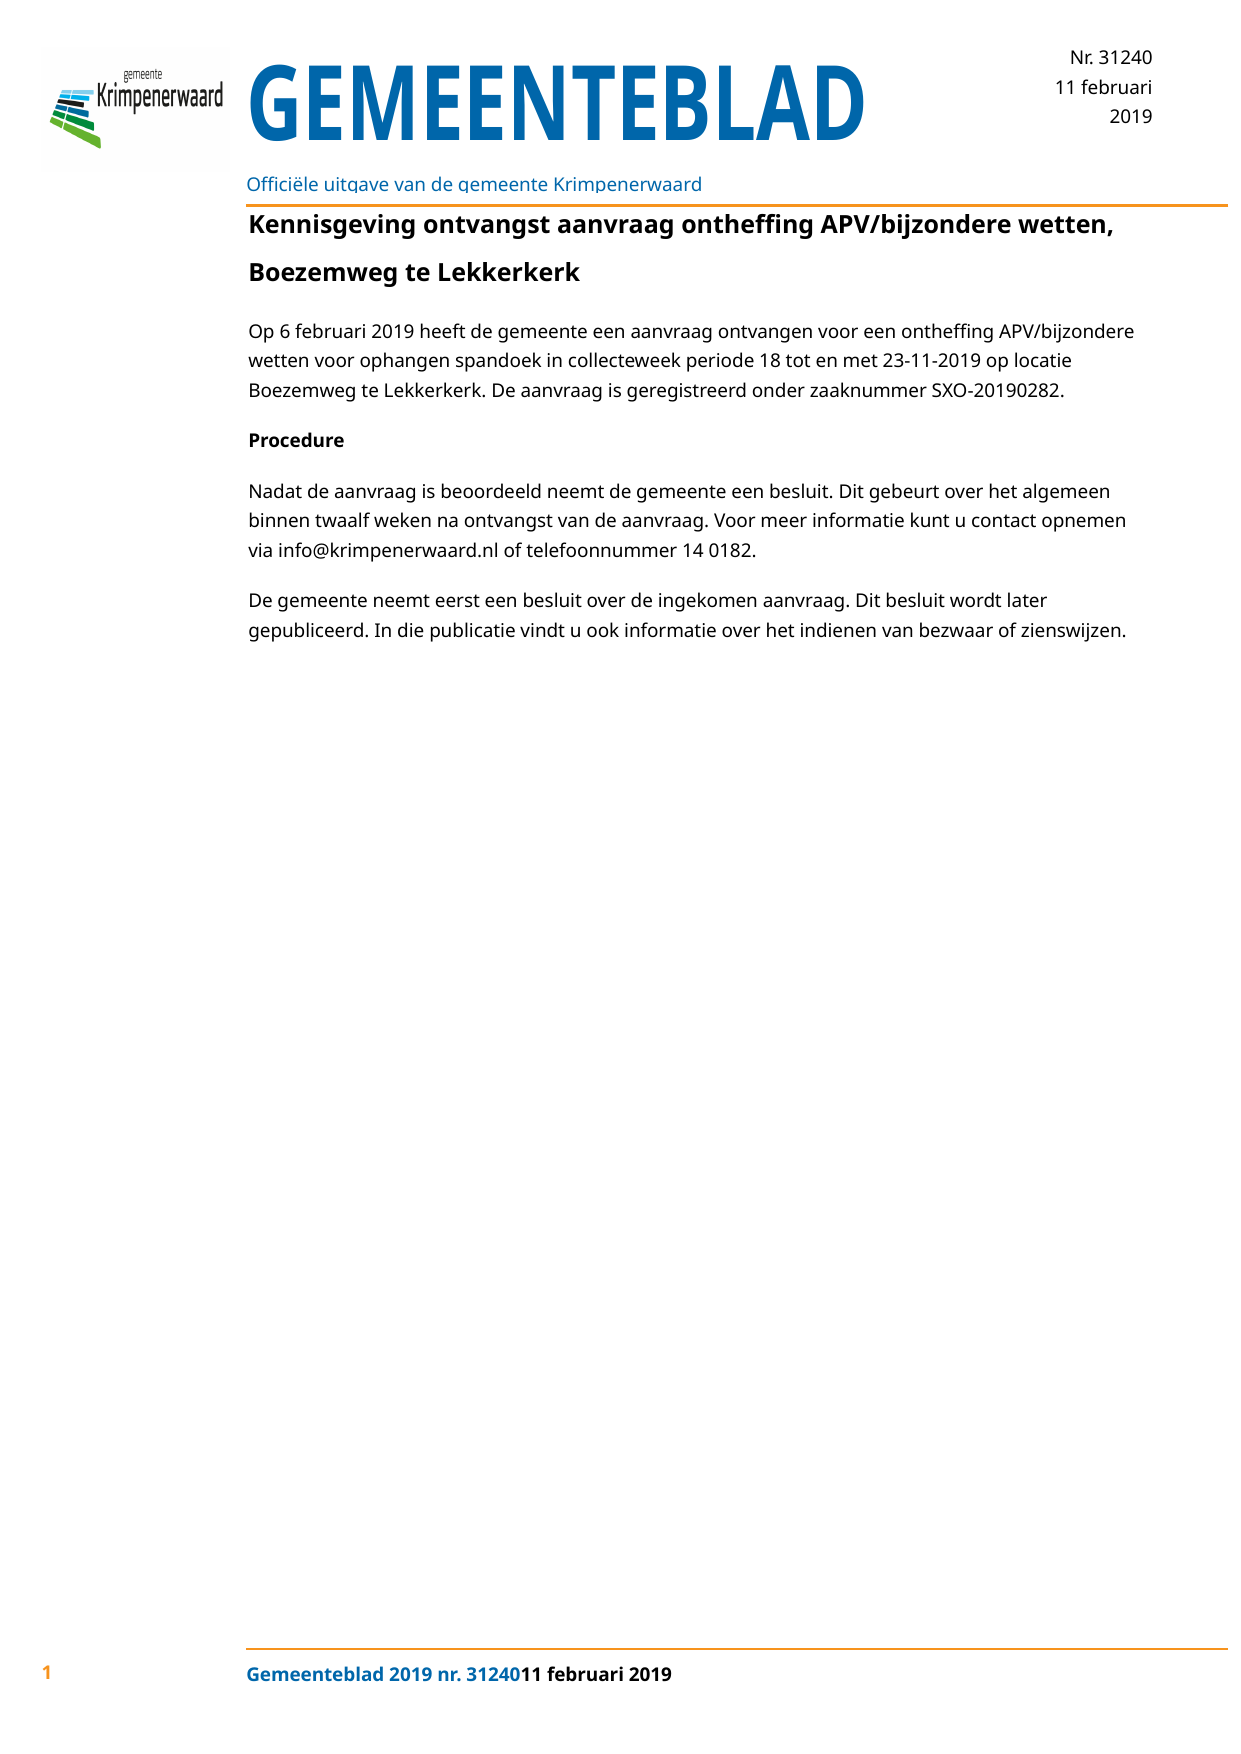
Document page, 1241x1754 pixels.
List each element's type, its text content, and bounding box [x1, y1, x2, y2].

text Kennisgeving ontvangst aanvraag ontheffing APV/bijzondere wetten, Boezemweg te Lekkerkerk [248, 207, 1152, 288]
text De gemeente neemt eerst een besluit over de ingekomen aanvraag. Dit besluit wordt later gepubliceerd. In die publicatie vindt u ook informatie over het indienen van bezwaar of zienswijzen. [248, 587, 1152, 643]
text Procedure [248, 427, 1152, 453]
text Op 6 februari 2019 heeft de gemeente een aanvraag ontvangen voor een ontheffing APV/bijzondere wetten voor ophangen spandoek in collecteweek periode 18 tot en met 23-11-2019 op locatie Boezemweg te Lekkerkerk. De aanvraag is geregistreerd onder zaaknummer SXO-20190282. [248, 318, 1152, 403]
picture [41, 47, 231, 172]
text Nadat de aanvraag is beoordeeld neemt de gemeente een besluit. Dit gebeurt over het algemeen binnen twaalf weken na ontvangst van de aanvraag. Voor meer informatie kunt u contact opnemen via info@krimpenerwaard.nl of telefoonnummer 14 0182. [248, 478, 1152, 563]
